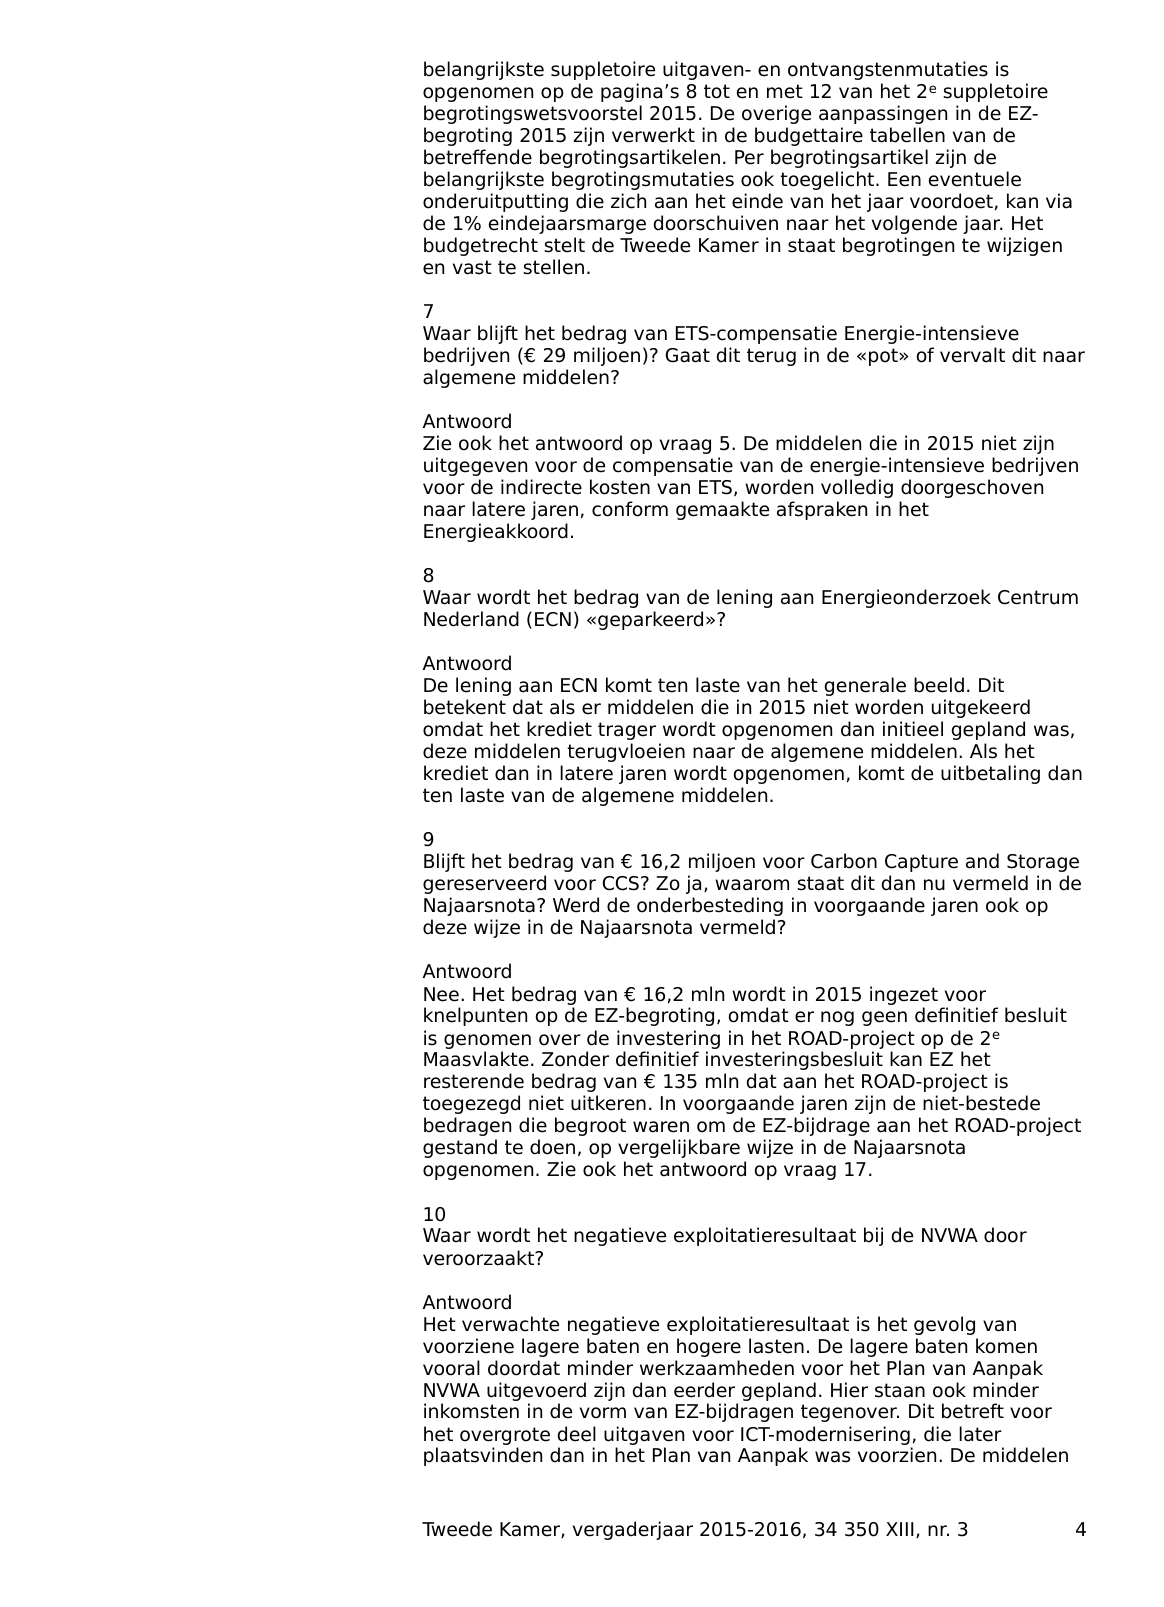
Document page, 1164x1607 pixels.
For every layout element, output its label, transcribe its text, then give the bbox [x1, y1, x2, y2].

text Antwoord [422, 961, 1087, 983]
text Waar blijft het bedrag van ETS-compensatie Energie-intensieve bedrijven (€ 29 miljoen)? Gaat dit terug in de «pot» of vervalt dit naar algemene middelen? [422, 323, 1087, 389]
text 9 [422, 829, 1087, 851]
text Zie ook het antwoord op vraag 5. De middelen die in 2015 niet zijn uitgegeven voor de compensatie van de energie-intensieve bedrijven voor de indirecte kosten van ETS, worden volledig doorgeschoven naar latere jaren, conform gemaakte afspraken in het Energieakkoord. [422, 433, 1087, 543]
text 10 [422, 1203, 1087, 1225]
text Waar wordt het negatieve exploitatieresultaat bij de NVWA door veroorzaakt? [422, 1225, 1087, 1269]
text belangrijkste suppletoire uitgaven- en ontvangstenmutaties is opgenomen op de pagina’s 8 tot en met 12 van het 2e suppletoire begrotingswetsvoorstel 2015. De overige aanpassingen in de EZ-begroting 2015 zijn verwerkt in de budgettaire tabellen van de betreffende begrotingsartikelen. Per begrotingsartikel zijn de belangrijkste begrotingsmutaties ook toegelicht. Een eventuele onderuitputting die zich aan het einde van het jaar voordoet, kan via de 1% eindejaarsmarge doorschuiven naar het volgende jaar. Het budgetrecht stelt de Tweede Kamer in staat begrotingen te wijzigen en vast te stellen. [422, 59, 1087, 279]
text Nee. Het bedrag van € 16,2 mln wordt in 2015 ingezet voor knelpunten op de EZ-begroting, omdat er nog geen definitief besluit is genomen over de investering in het ROAD-project op de 2e Maasvlakte. Zonder definitief investeringsbesluit kan EZ het resterende bedrag van € 135 mln dat aan het ROAD-project is toegezegd niet uitkeren. In voorgaande jaren zijn de niet-bestede bedragen die begroot waren om de EZ-bijdrage aan het ROAD-project gestand te doen, op vergelijkbare wijze in de Najaarsnota opgenomen. Zie ook het antwoord op vraag 17. [422, 983, 1087, 1181]
text Blijft het bedrag van € 16,2 miljoen voor Carbon Capture and Storage gereserveerd voor CCS? Zo ja, waarom staat dit dan nu vermeld in de Najaarsnota? Werd de onderbesteding in voorgaande jaren ook op deze wijze in de Najaarsnota vermeld? [422, 851, 1087, 939]
text Antwoord [422, 653, 1087, 675]
text 7 [422, 301, 1087, 323]
text De lening aan ECN komt ten laste van het generale beeld. Dit betekent dat als er middelen die in 2015 niet worden uitgekeerd omdat het krediet trager wordt opgenomen dan initieel gepland was, deze middelen terugvloeien naar de algemene middelen. Als het krediet dan in latere jaren wordt opgenomen, komt de uitbetaling dan ten laste van de algemene middelen. [422, 675, 1087, 807]
text Het verwachte negatieve exploitatieresultaat is het gevolg van voorziene lagere baten en hogere lasten. De lagere baten komen vooral doordat minder werkzaamheden voor het Plan van Aanpak NVWA uitgevoerd zijn dan eerder gepland. Hier staan ook minder inkomsten in de vorm van EZ-bijdragen tegenover. Dit betreft voor het overgrote deel uitgaven voor ICT-modernisering, die later plaatsvinden dan in het Plan van Aanpak was voorzien. De middelen [422, 1313, 1087, 1467]
text Antwoord [422, 1292, 1087, 1313]
text Antwoord [422, 411, 1087, 433]
text Waar wordt het bedrag van de lening aan Energieonderzoek Centrum Nederland (ECN) «geparkeerd»? [422, 587, 1087, 631]
text 8 [422, 565, 1087, 587]
